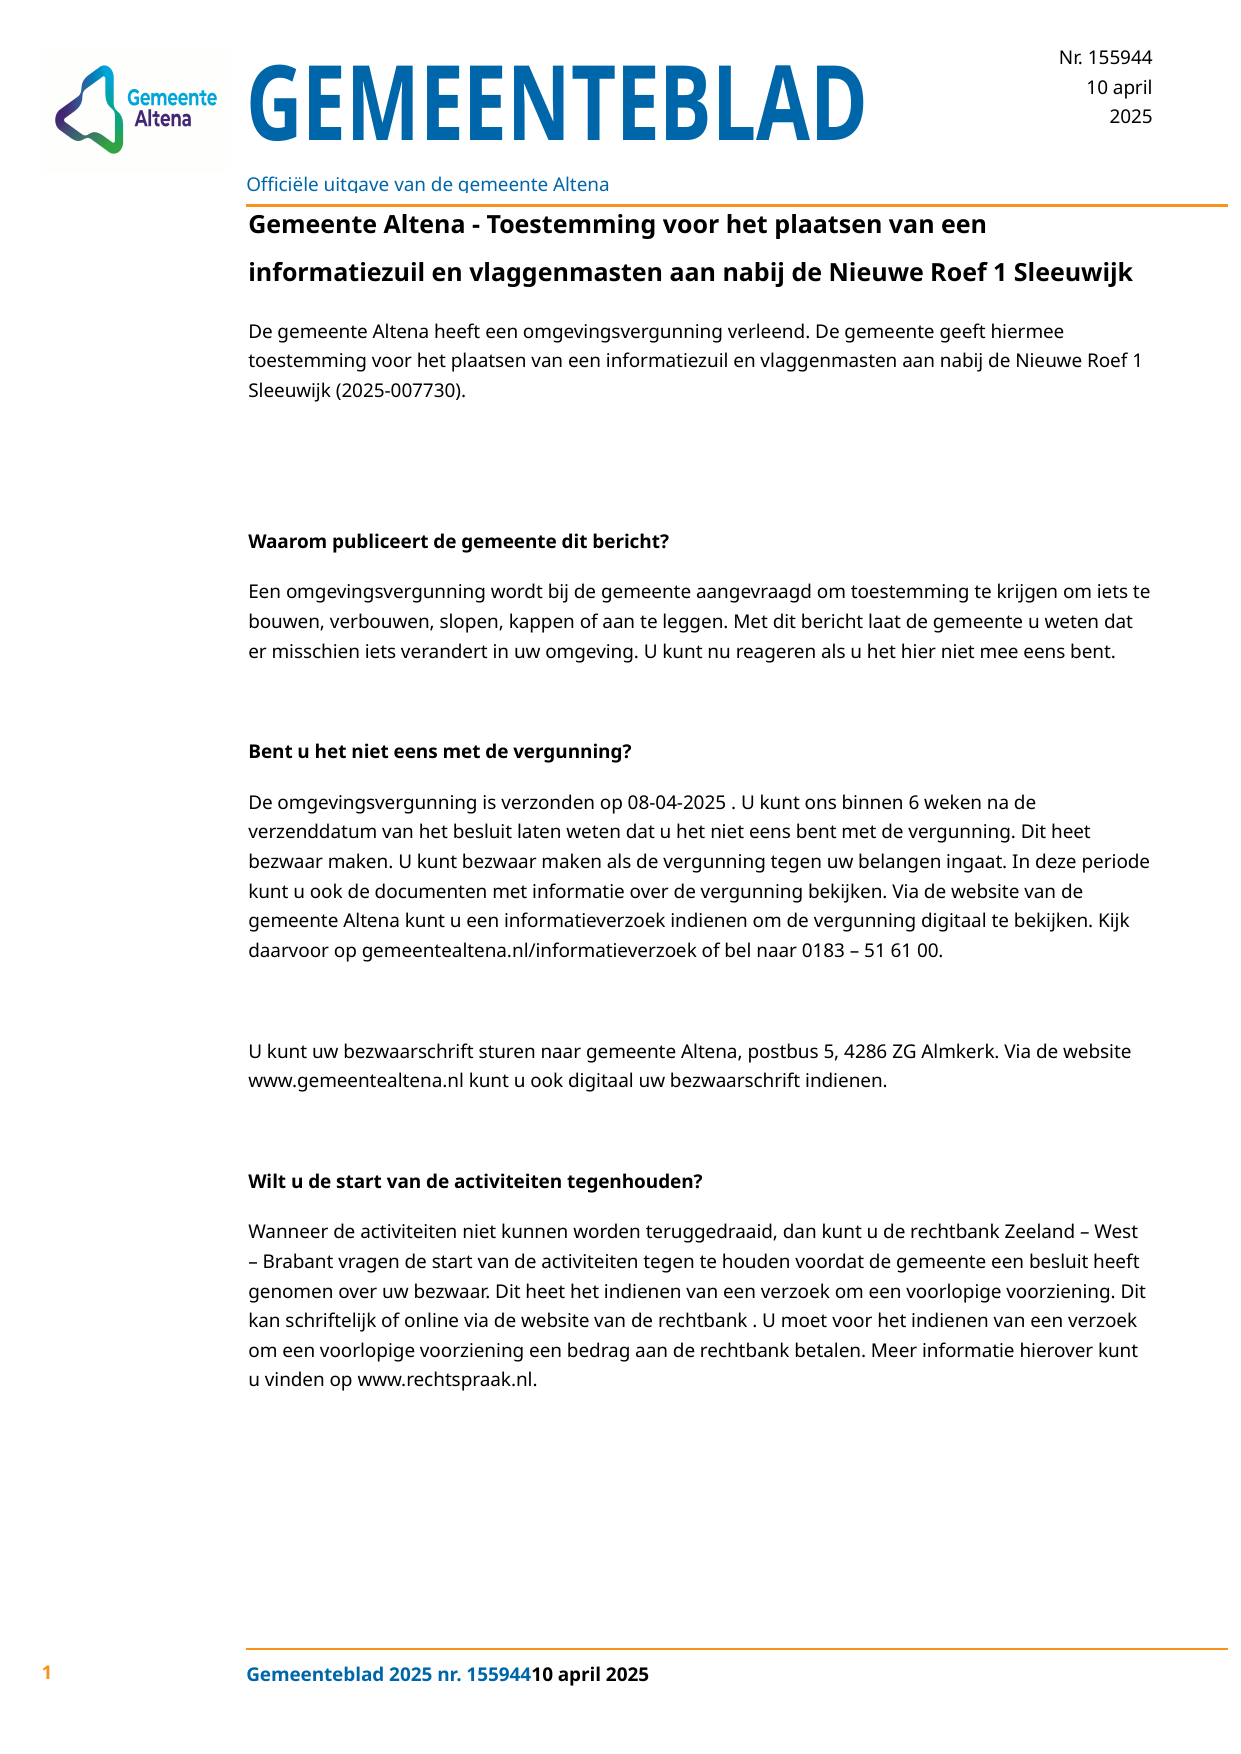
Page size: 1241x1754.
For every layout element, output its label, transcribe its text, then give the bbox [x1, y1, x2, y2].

text Bent u het niet eens met de vergunning? [248, 739, 1152, 764]
text Wanneer de activiteiten niet kunnen worden teruggedraaid, dan kunt u de rechtbank Zeeland – West – Brabant vragen de start van de activiteiten tegen te houden voordat de gemeente een besluit heeft genomen over uw bezwaar. Dit heet het indienen van een verzoek om een voorlopige voorziening. Dit kan schriftelijk of online via de website van de rechtbank . U moet voor het indienen van een verzoek om een voorlopige voorziening een bedrag aan de rechtbank betalen. Meer informatie hierover kunt u vinden op www.rechtspraak.nl. [248, 1219, 1152, 1392]
text U kunt uw bezwaarschrift sturen naar gemeente Altena, postbus 5, 4286 ZG Almkerk. Via de website www.gemeentealtena.nl kunt u ook digitaal uw bezwaarschrift indienen. [248, 1038, 1152, 1093]
text De gemeente Altena heeft een omgevingsvergunning verleend. De gemeente geeft hiermee toestemming voor het plaatsen van een informatiezuil en vlaggenmasten aan nabij de Nieuwe Roef 1 Sleeuwijk (2025-007730). [248, 318, 1152, 403]
text De omgevingsvergunning is verzonden op 08-04-2025 . U kunt ons binnen 6 weken na de verzenddatum van het besluit laten weten dat u het niet eens bent met de vergunning. Dit heet bezwaar maken. U kunt bezwaar maken als de vergunning tegen uw belangen ingaat. In deze periode kunt u ook de documenten met informatie over de vergunning bekijken. Via de website van de gemeente Altena kunt u een informatieverzoek indienen om de vergunning digitaal te bekijken. Kijk daarvoor op gemeentealtena.nl/informatieverzoek of bel naar 0183 – 51 61 00. [248, 789, 1152, 963]
text Waarom publiceert de gemeente dit bericht? [248, 528, 1152, 554]
text Gemeente Altena - Toestemming voor het plaatsen van een informatiezuil en vlaggenmasten aan nabij de Nieuwe Roef 1 Sleeuwijk [248, 207, 1152, 288]
picture [41, 47, 231, 172]
text Een omgevingsvergunning wordt bij de gemeente aangevraagd om toestemming te krijgen om iets te bouwen, verbouwen, slopen, kappen of aan te leggen. Met dit bericht laat de gemeente u weten dat er misschien iets verandert in uw omgeving. U kunt nu reageren als u het hier niet mee eens bent. [248, 579, 1152, 664]
text Wilt u de start van de activiteiten tegenhouden? [248, 1168, 1152, 1194]
